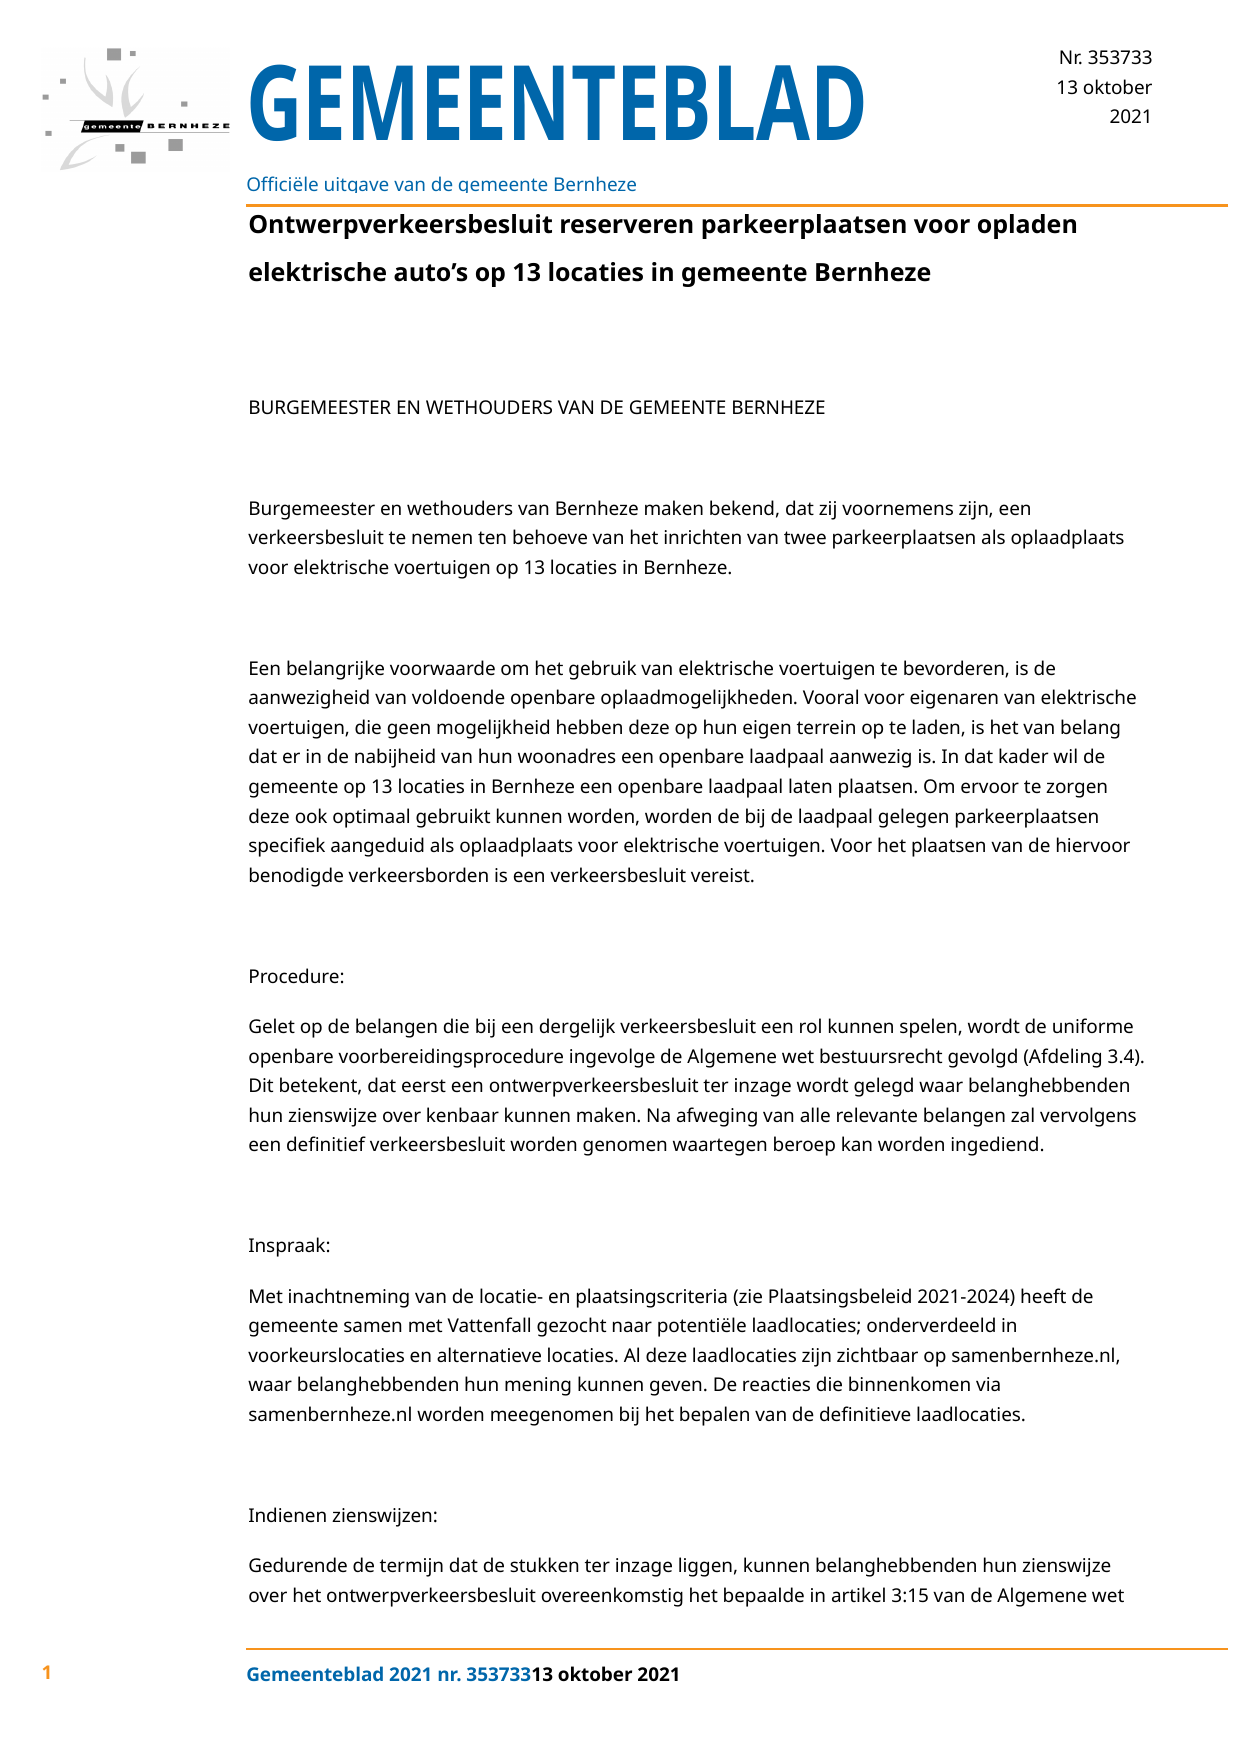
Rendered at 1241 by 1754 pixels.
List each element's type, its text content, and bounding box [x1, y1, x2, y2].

text Procedure: [248, 963, 1152, 988]
text Burgemeester en wethouders van Bernheze maken bekend, dat zij voornemens zijn, een verkeersbesluit te nemen ten behoeve van het inrichten van twee parkeerplaatsen als oplaadplaats voor elektrische voertuigen op 13 locaties in Bernheze. [248, 495, 1152, 580]
text Inspraak: [248, 1232, 1152, 1258]
text BURGEMEESTER EN WETHOUDERS VAN DE GEMEENTE BERNHEZE [248, 394, 1152, 420]
text Gelet op de belangen die bij een dergelijk verkeersbesluit een rol kunnen spelen, wordt de uniforme openbare voorbereidingsprocedure ingevolge de Algemene wet bestuursrecht gevolgd (Afdeling 3.4). Dit betekent, dat eerst een ontwerpverkeersbesluit ter inzage wordt gelegd waar belanghebbenden hun zienswijze over kenbaar kunnen maken. Na afweging van alle relevante belangen zal vervolgens een definitief verkeersbesluit worden genomen waartegen beroep kan worden ingediend. [248, 1013, 1152, 1157]
text Indienen zienswijzen: [248, 1502, 1152, 1528]
picture [41, 47, 231, 172]
text Met inachtneming van de locatie- en plaatsingscriteria (zie Plaatsingsbeleid 2021-2024) heeft de gemeente samen met Vattenfall gezocht naar potentiële laadlocaties; onderverdeeld in voorkeurslocaties en alternatieve locaties. Al deze laadlocaties zijn zichtbaar op samenbernheze.nl, waar belanghebbenden hun mening kunnen geven. De reacties die binnenkomen via samenbernheze.nl worden meegenomen bij het bepalen van de definitieve laadlocaties. [248, 1283, 1152, 1427]
text Een belangrijke voorwaarde om het gebruik van elektrische voertuigen te bevorderen, is de aanwezigheid van voldoende openbare oplaadmogelijkheden. Vooral voor eigenaren van elektrische voertuigen, die geen mogelijkheid hebben deze op hun eigen terrein op te laden, is het van belang dat er in de nabijheid van hun woonadres een openbare laadpaal aanwezig is. In dat kader wil de gemeente op 13 locaties in Bernheze een openbare laadpaal laten plaatsen. Om ervoor te zorgen deze ook optimaal gebruikt kunnen worden, worden de bij de laadpaal gelegen parkeerplaatsen specifiek aangeduid als oplaadplaats voor elektrische voertuigen. Voor het plaatsen van de hiervoor benodigde verkeersborden is een verkeersbesluit vereist. [248, 655, 1152, 888]
text Ontwerpverkeersbesluit reserveren parkeerplaatsen voor opladen elektrische auto’s op 13 locaties in gemeente Bernheze [248, 207, 1152, 288]
text Gedurende de termijn dat de stukken ter inzage liggen, kunnen belanghebbenden hun zienswijze over het ontwerpverkeersbesluit overeenkomstig het bepaalde in artikel 3:15 van de Algemene wet [248, 1552, 1152, 1608]
